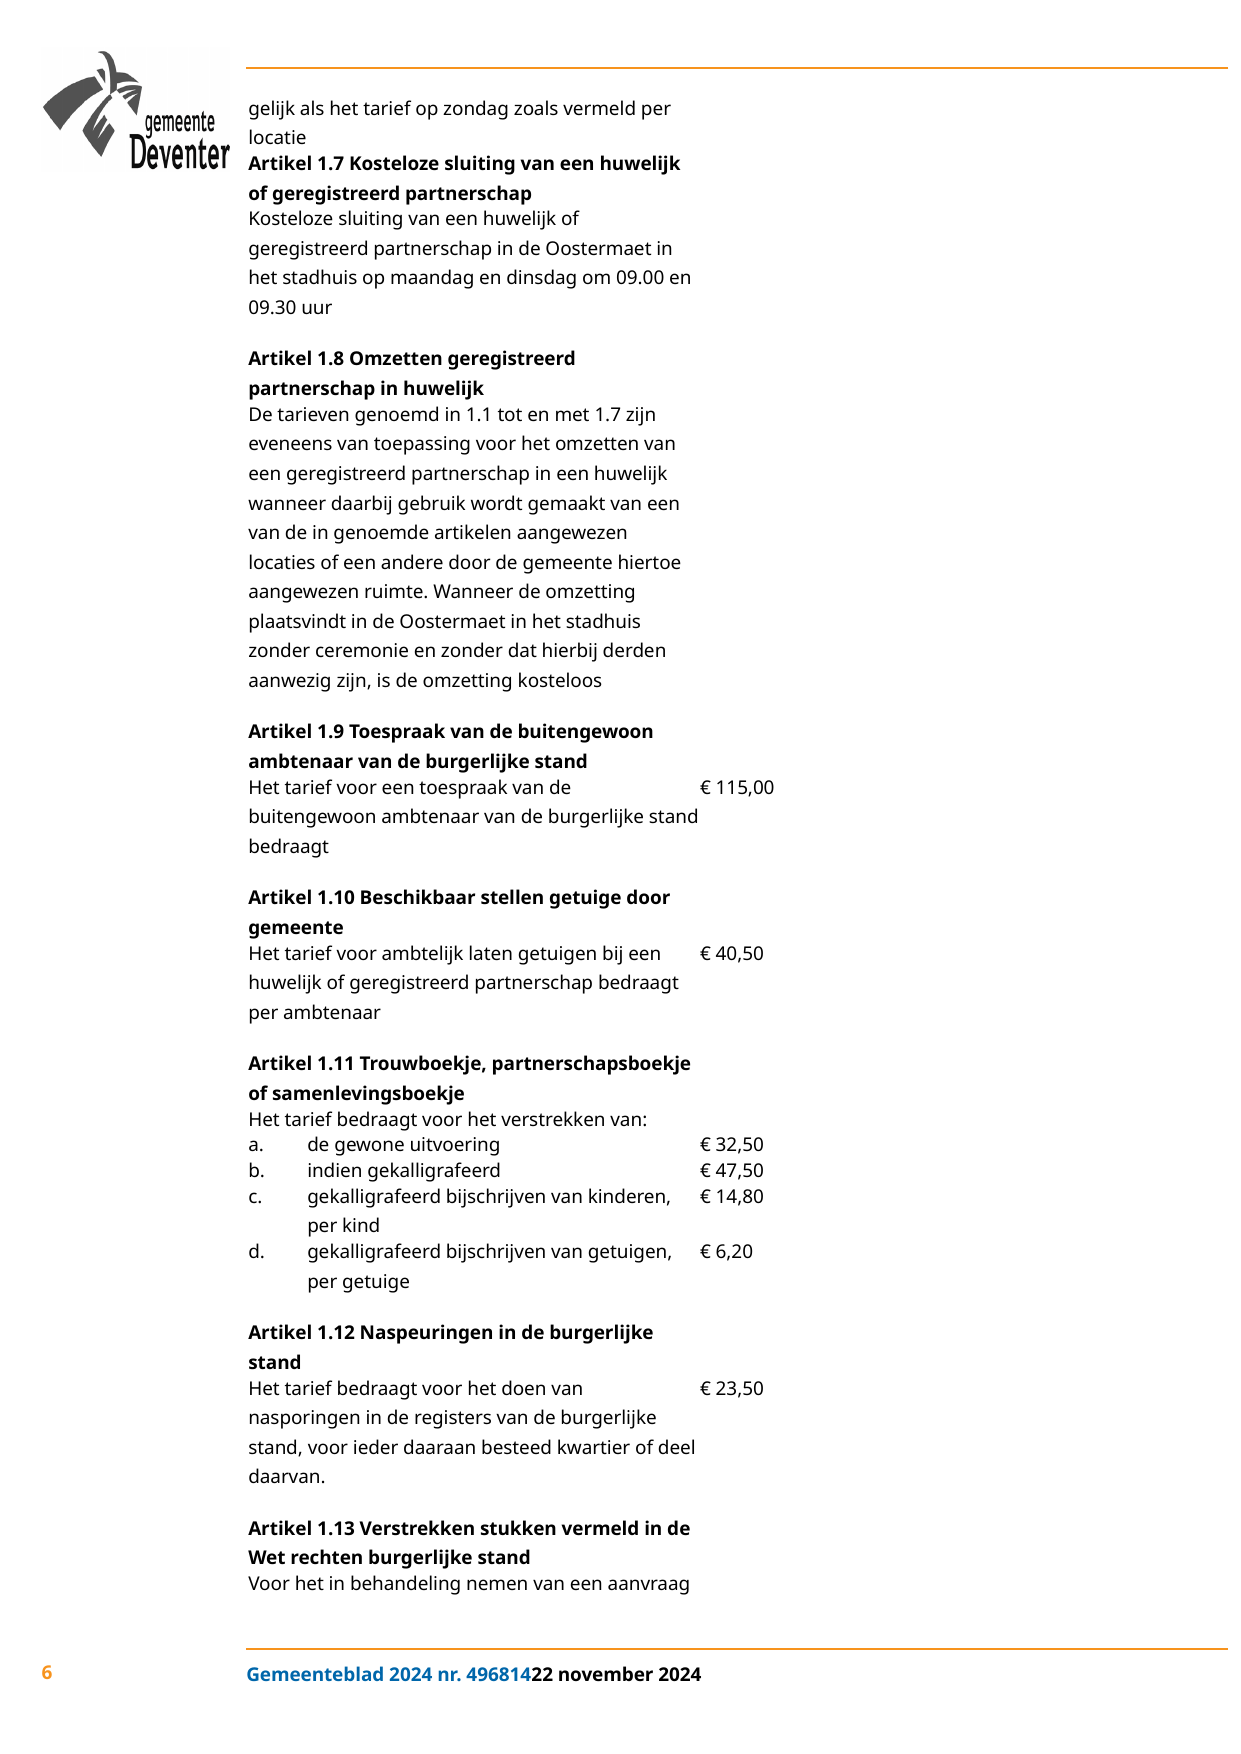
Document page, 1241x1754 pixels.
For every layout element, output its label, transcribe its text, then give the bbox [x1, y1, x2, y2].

table_cell [700, 1106, 1152, 1132]
table_cell [248, 859, 700, 884]
table_cell [700, 693, 1152, 719]
table_cell [700, 95, 1152, 150]
table_cell [700, 1489, 1152, 1515]
table_cell [700, 859, 1152, 884]
table_cell € 6,20 [700, 1238, 1152, 1294]
table_cell [700, 1319, 1152, 1375]
table_cell [700, 320, 1152, 346]
table_cell [700, 1515, 1152, 1570]
table_cell [248, 693, 700, 719]
table_cell gekalligrafeerd bijschrijven van kinderen, per kind [248, 1183, 700, 1238]
table_cell € 40,50 [700, 940, 1152, 1025]
table_cell [700, 401, 1152, 693]
table_cell [248, 1294, 700, 1319]
table_cell Artikel 1.7 Kosteloze sluiting van een huwelijk of geregistreerd partnerschap [248, 150, 700, 205]
table_cell [248, 1025, 700, 1051]
table_cell € 47,50 [700, 1157, 1152, 1183]
picture [41, 47, 231, 172]
table_cell Het tarief bedraagt voor het doen van nasporingen in de registers van de burgerlijke stand, voor ieder daaraan besteed kwartier of deel daarvan. [248, 1375, 700, 1489]
table_cell Artikel 1.12 Naspeuringen in de burgerlijke stand [248, 1319, 700, 1375]
table_cell de gewone uitvoering [248, 1132, 700, 1157]
table_cell gelijk als het tarief op zondag zoals vermeld per locatie [248, 95, 700, 150]
table_cell Artikel 1.10 Beschikbaar stellen getuige door gemeente [248, 885, 700, 940]
table_cell De tarieven genoemd in 1.1 tot en met 1.7 zijn eveneens van toepassing voor het omzetten van een geregistreerd partnerschap in een huwelijk wanneer daarbij gebruik wordt gemaakt van een van de in genoemde artikelen aangewezen locaties of een andere door de gemeente hiertoe aangewezen ruimte. Wanneer de omzetting plaatsvindt in de Oostermaet in het stadhuis zonder ceremonie en zonder dat hierbij derden aanwezig zijn, is de omzetting kosteloos [248, 401, 700, 693]
table_cell [700, 1294, 1152, 1319]
table_cell [700, 1051, 1152, 1106]
table_cell Artikel 1.11 Trouwboekje, partnerschapsboekje of samenlevingsboekje [248, 1051, 700, 1106]
table_cell [700, 1025, 1152, 1051]
table_cell Artikel 1.13 Verstrekken stukken vermeld in de Wet rechten burgerlijke stand [248, 1515, 700, 1570]
table_cell Kosteloze sluiting van een huwelijk of geregistreerd partnerschap in de Oostermaet in het stadhuis op maandag en dinsdag om 09.00 en 09.30 uur [248, 205, 700, 320]
table_cell Het tarief voor een toespraak van de buitengewoon ambtenaar van de burgerlijke stand bedraagt [248, 774, 700, 859]
table_cell [700, 885, 1152, 940]
table_cell Artikel 1.8 Omzetten geregistreerd partnerschap in huwelijk [248, 346, 700, 401]
table_cell [700, 719, 1152, 774]
table_cell € 32,50 [700, 1132, 1152, 1157]
table_cell [248, 320, 700, 346]
table_cell [700, 150, 1152, 205]
table_cell indien gekalligrafeerd [248, 1157, 700, 1183]
table_cell [700, 205, 1152, 320]
table_cell Artikel 1.9 Toespraak van de buitengewoon ambtenaar van de burgerlijke stand [248, 719, 700, 774]
table_cell € 14,80 [700, 1183, 1152, 1238]
table_cell Voor het in behandeling nemen van een aanvraag [248, 1570, 700, 1596]
table_cell [700, 346, 1152, 401]
table_cell € 115,00 [700, 774, 1152, 859]
table_cell Het tarief bedraagt voor het verstrekken van: [248, 1106, 700, 1132]
table_cell Het tarief voor ambtelijk laten getuigen bij een huwelijk of geregistreerd partnerschap bedraagt per ambtenaar [248, 940, 700, 1025]
table_cell [700, 1570, 1152, 1596]
table_cell [248, 1489, 700, 1515]
table_cell € 23,50 [700, 1375, 1152, 1489]
table_cell gekalligrafeerd bijschrijven van getuigen, per getuige [248, 1238, 700, 1294]
